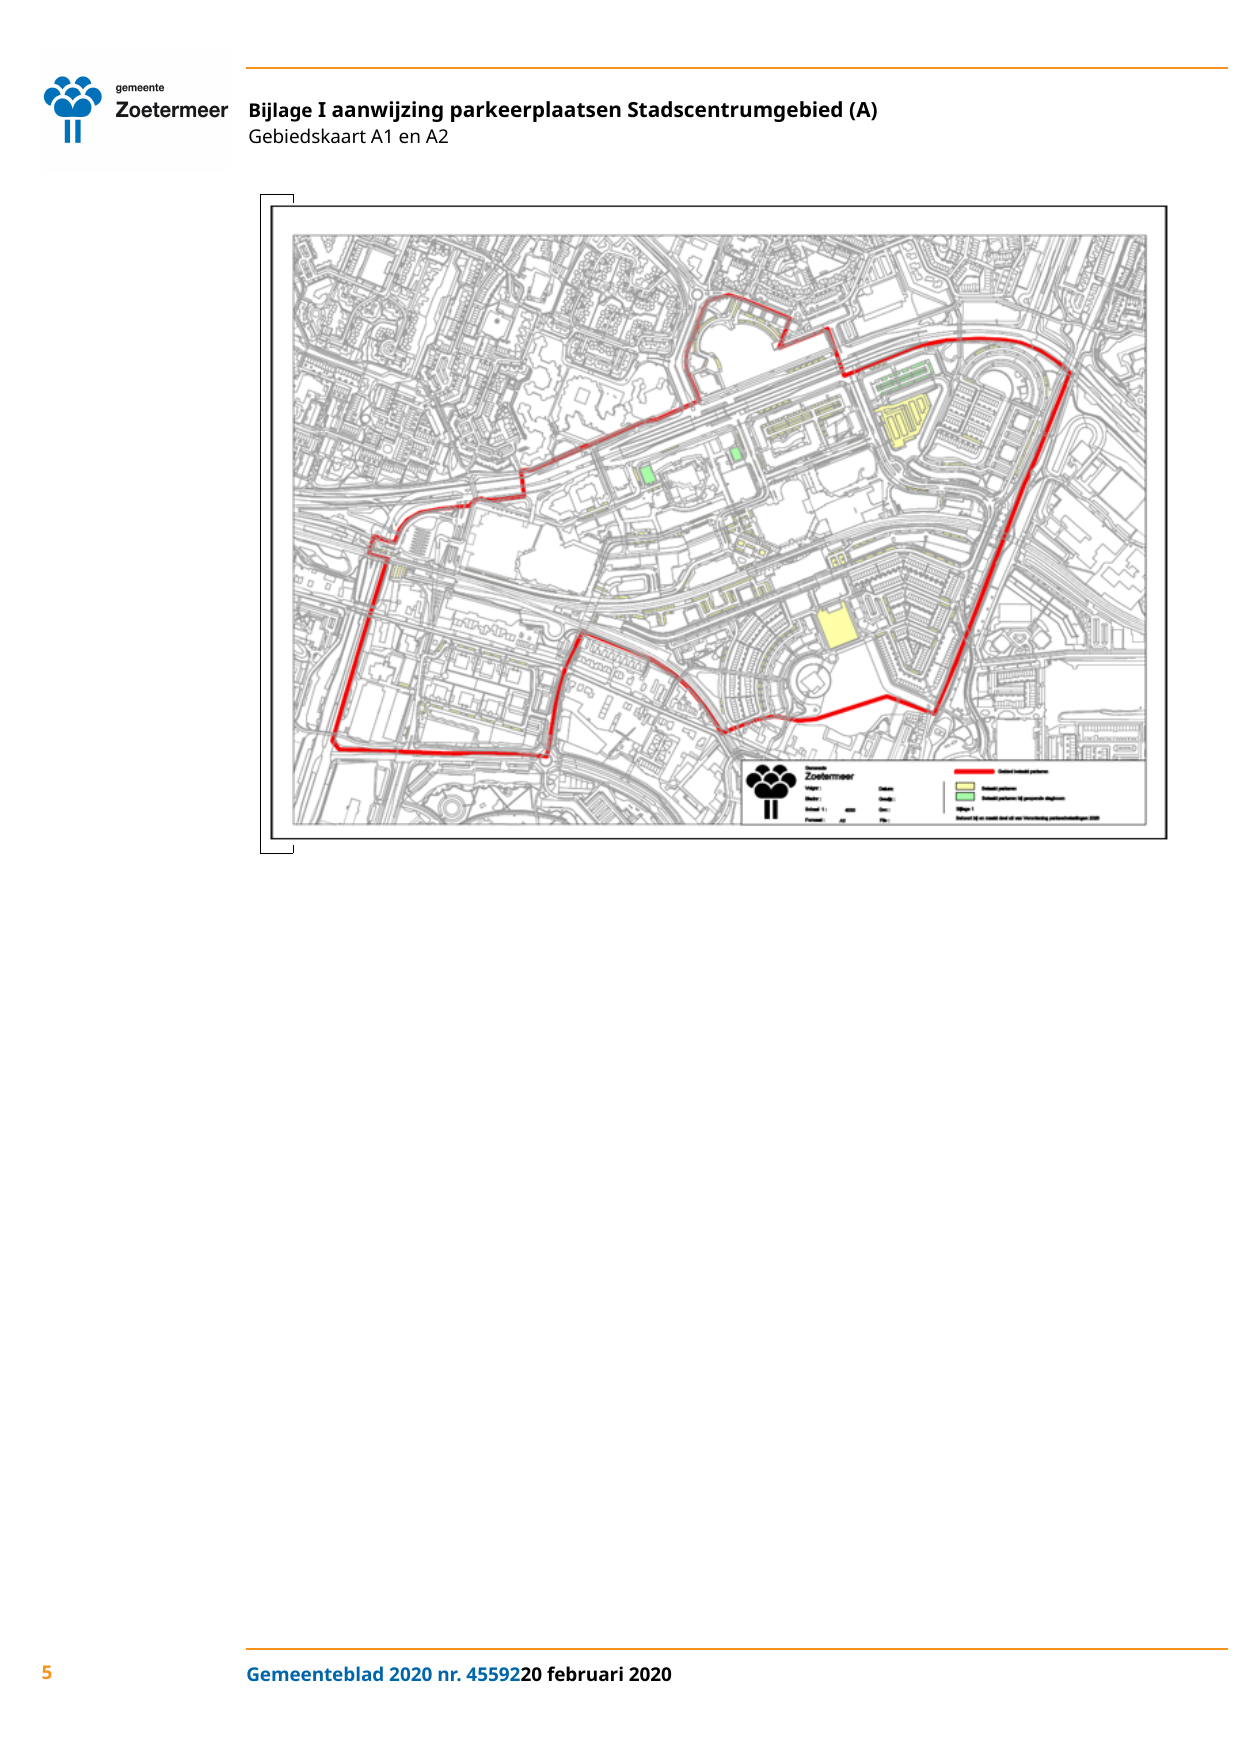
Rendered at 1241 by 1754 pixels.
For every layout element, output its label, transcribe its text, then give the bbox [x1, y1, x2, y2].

picture [41, 47, 231, 172]
text Bijlage I aanwijzing parkeerplaatsen Stadscentrumgebied (A) [248, 95, 1152, 123]
picture [268, 203, 1173, 845]
text Gebiedskaart A1 en A2 [248, 123, 1152, 149]
